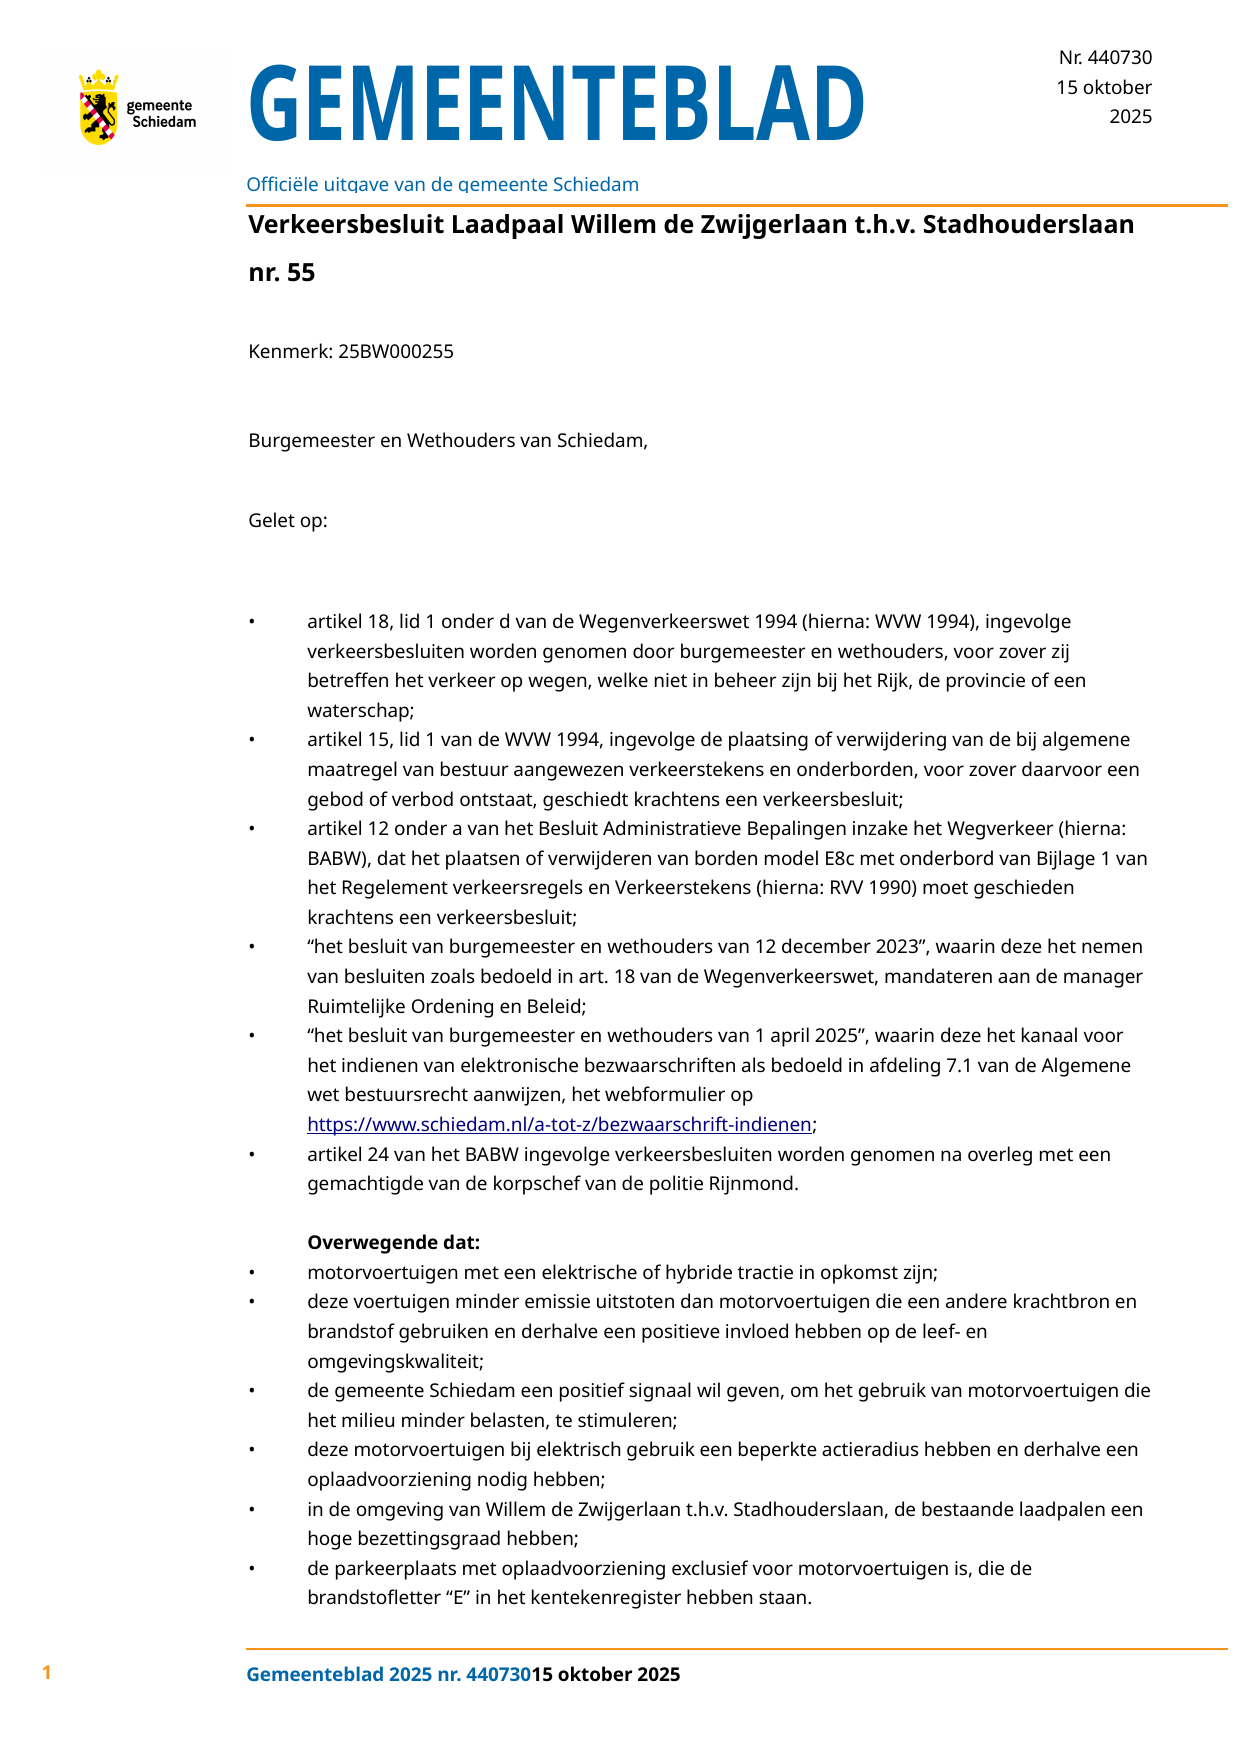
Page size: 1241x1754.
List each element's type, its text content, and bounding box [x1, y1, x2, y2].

text Gelet op: [248, 507, 1152, 533]
text Verkeersbesluit Laadpaal Willem de Zwijgerlaan t.h.v. Stadhouderslaan nr. 55 [248, 207, 1152, 288]
list artikel 18, lid 1 onder d van de Wegenverkeerswet 1994 (hierna: WVW 1994), ingevolge verkeersbesluiten worden genomen door burgemeester en wethouders, voor zover zij betreffen het verkeer op wegen, welke niet in beheer zijn bij het Rijk, de provincie of een waterschap; [248, 608, 1152, 723]
picture [41, 47, 231, 172]
list “het besluit van burgemeester en wethouders van 12 december 2023”, waarin deze het nemen van besluiten zoals bedoeld in art. 18 van de Wegenverkeerswet, mandateren aan de manager Ruimtelijke Ordening en Beleid; [248, 934, 1152, 1018]
list deze voertuigen minder emissie uitstoten dan motorvoertuigen die een andere krachtbron en brandstof gebruiken en derhalve een positieve invloed hebben op de leef- en omgevingskwaliteit; [248, 1289, 1152, 1373]
list motorvoertuigen met een elektrische of hybride tractie in opkomst zijn; [248, 1259, 1152, 1285]
list de gemeente Schiedam een positief signaal wil geven, om het gebruik van motorvoertuigen die het milieu minder belasten, te stimuleren; [248, 1377, 1152, 1433]
text Burgemeester en Wethouders van Schiedam, [248, 427, 1152, 453]
list “het besluit van burgemeester en wethouders van 1 april 2025”, waarin deze het kanaal voor het indienen van elektronische bezwaarschriften als bedoeld in afdeling 7.1 van de Algemene wet bestuursrecht aanwijzen, het webformulier op https://www.schiedam.nl/a-tot-z/bezwaarschrift-indienen; [248, 1022, 1152, 1137]
list deze motorvoertuigen bij elektrisch gebruik een beperkte actieradius hebben en derhalve een oplaadvoorziening nodig hebben; [248, 1437, 1152, 1492]
list Overwegende dat: [248, 1229, 1152, 1255]
list in de omgeving van Willem de Zwijgerlaan t.h.v. Stadhouderslaan, de bestaande laadpalen een hoge bezettingsgraad hebben; [248, 1496, 1152, 1551]
list artikel 24 van het BABW ingevolge verkeersbesluiten worden genomen na overleg met een gemachtigde van de korpschef van de politie Rijnmond. [248, 1141, 1152, 1196]
text Kenmerk: 25BW000255 [248, 339, 1152, 364]
list artikel 12 onder a van het Besluit Administratieve Bepalingen inzake het Wegverkeer (hierna: BABW), dat het plaatsen of verwijderen van borden model E8c met onderbord van Bijlage 1 van het Regelement verkeersregels en Verkeerstekens (hierna: RVV 1990) moet geschieden krachtens een verkeersbesluit; [248, 815, 1152, 930]
list artikel 15, lid 1 van de WVW 1994, ingevolge de plaatsing of verwijdering van de bij algemene maatregel van bestuur aangewezen verkeerstekens en onderborden, voor zover daarvoor een gebod of verbod ontstaat, geschiedt krachtens een verkeersbesluit; [248, 727, 1152, 811]
list de parkeerplaats met oplaadvoorziening exclusief voor motorvoertuigen is, die de brandstofletter “E” in het kentekenregister hebben staan. [248, 1555, 1152, 1610]
